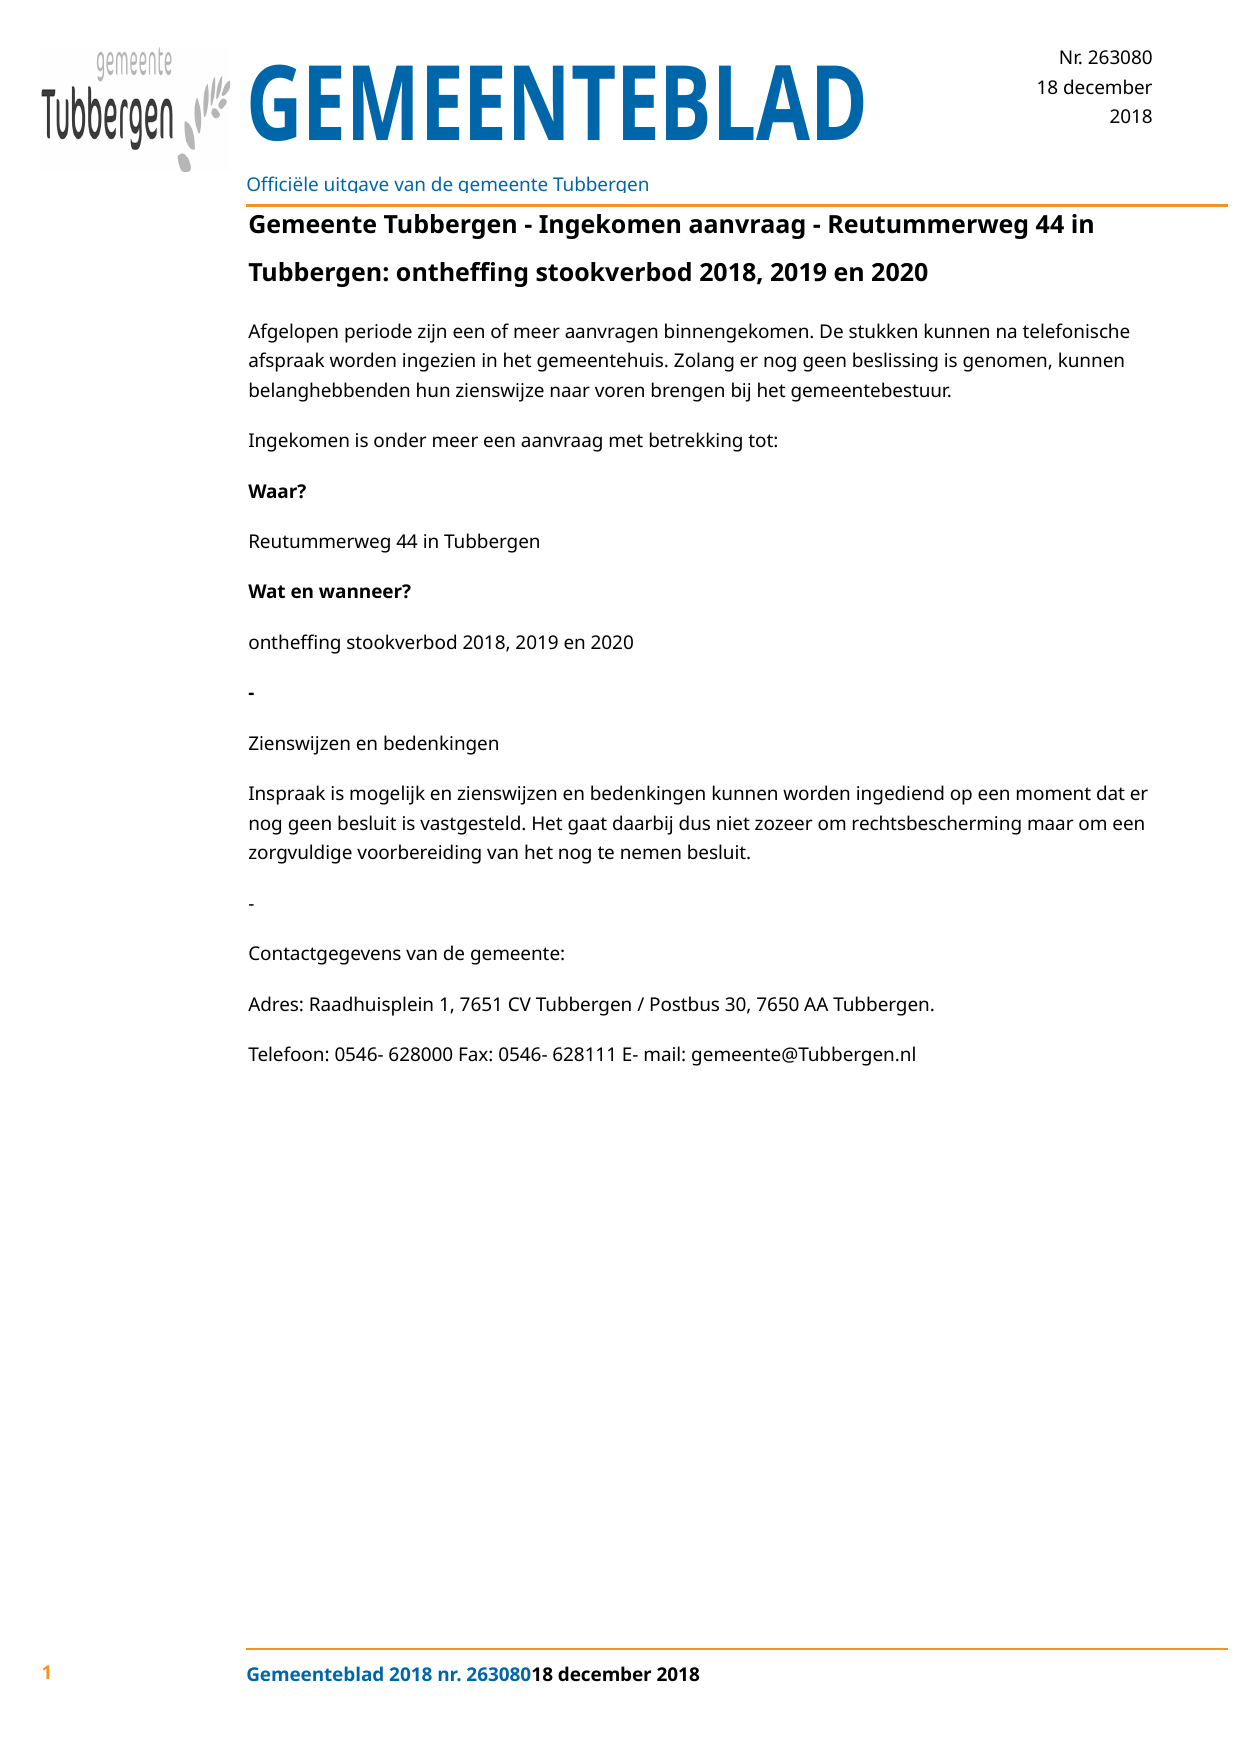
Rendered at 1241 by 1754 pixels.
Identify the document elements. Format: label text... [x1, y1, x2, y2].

text Gemeente Tubbergen - Ingekomen aanvraag - Reutummerweg 44 in Tubbergen: ontheffing stookverbod 2018, 2019 en 2020 [248, 207, 1152, 288]
picture [41, 47, 231, 172]
text Afgelopen periode zijn een of meer aanvragen binnengekomen. De stukken kunnen na telefonische afspraak worden ingezien in het gemeentehuis. Zolang er nog geen beslissing is genomen, kunnen belanghebbenden hun zienswijze naar voren brengen bij het gemeentebestuur. [248, 318, 1152, 403]
text Wat en wanneer? [248, 579, 1152, 604]
text ontheffing stookverbod 2018, 2019 en 2020 [248, 629, 1152, 655]
text Adres: Raadhuisplein 1, 7651 CV Tubbergen / Postbus 30, 7650 AA Tubbergen. [248, 991, 1152, 1017]
text - [248, 679, 1152, 705]
text Inspraak is mogelijk en zienswijzen en bedenkingen kunnen worden ingediend op een moment dat er nog geen besluit is vastgesteld. Het gaat daarbij dus niet zozeer om rechtsbescherming maar om een zorgvuldige voorbereiding van het nog te nemen besluit. [248, 780, 1152, 865]
text Telefoon: 0546- 628000 Fax: 0546- 628111 E- mail: gemeente@Tubbergen.nl [248, 1041, 1152, 1067]
text Waar? [248, 478, 1152, 504]
text Zienswijzen en bedenkingen [248, 730, 1152, 756]
text - [248, 890, 1152, 916]
text Contactgegevens van de gemeente: [248, 940, 1152, 966]
text Reutummerweg 44 in Tubbergen [248, 528, 1152, 554]
text Ingekomen is onder meer een aanvraag met betrekking tot: [248, 427, 1152, 453]
